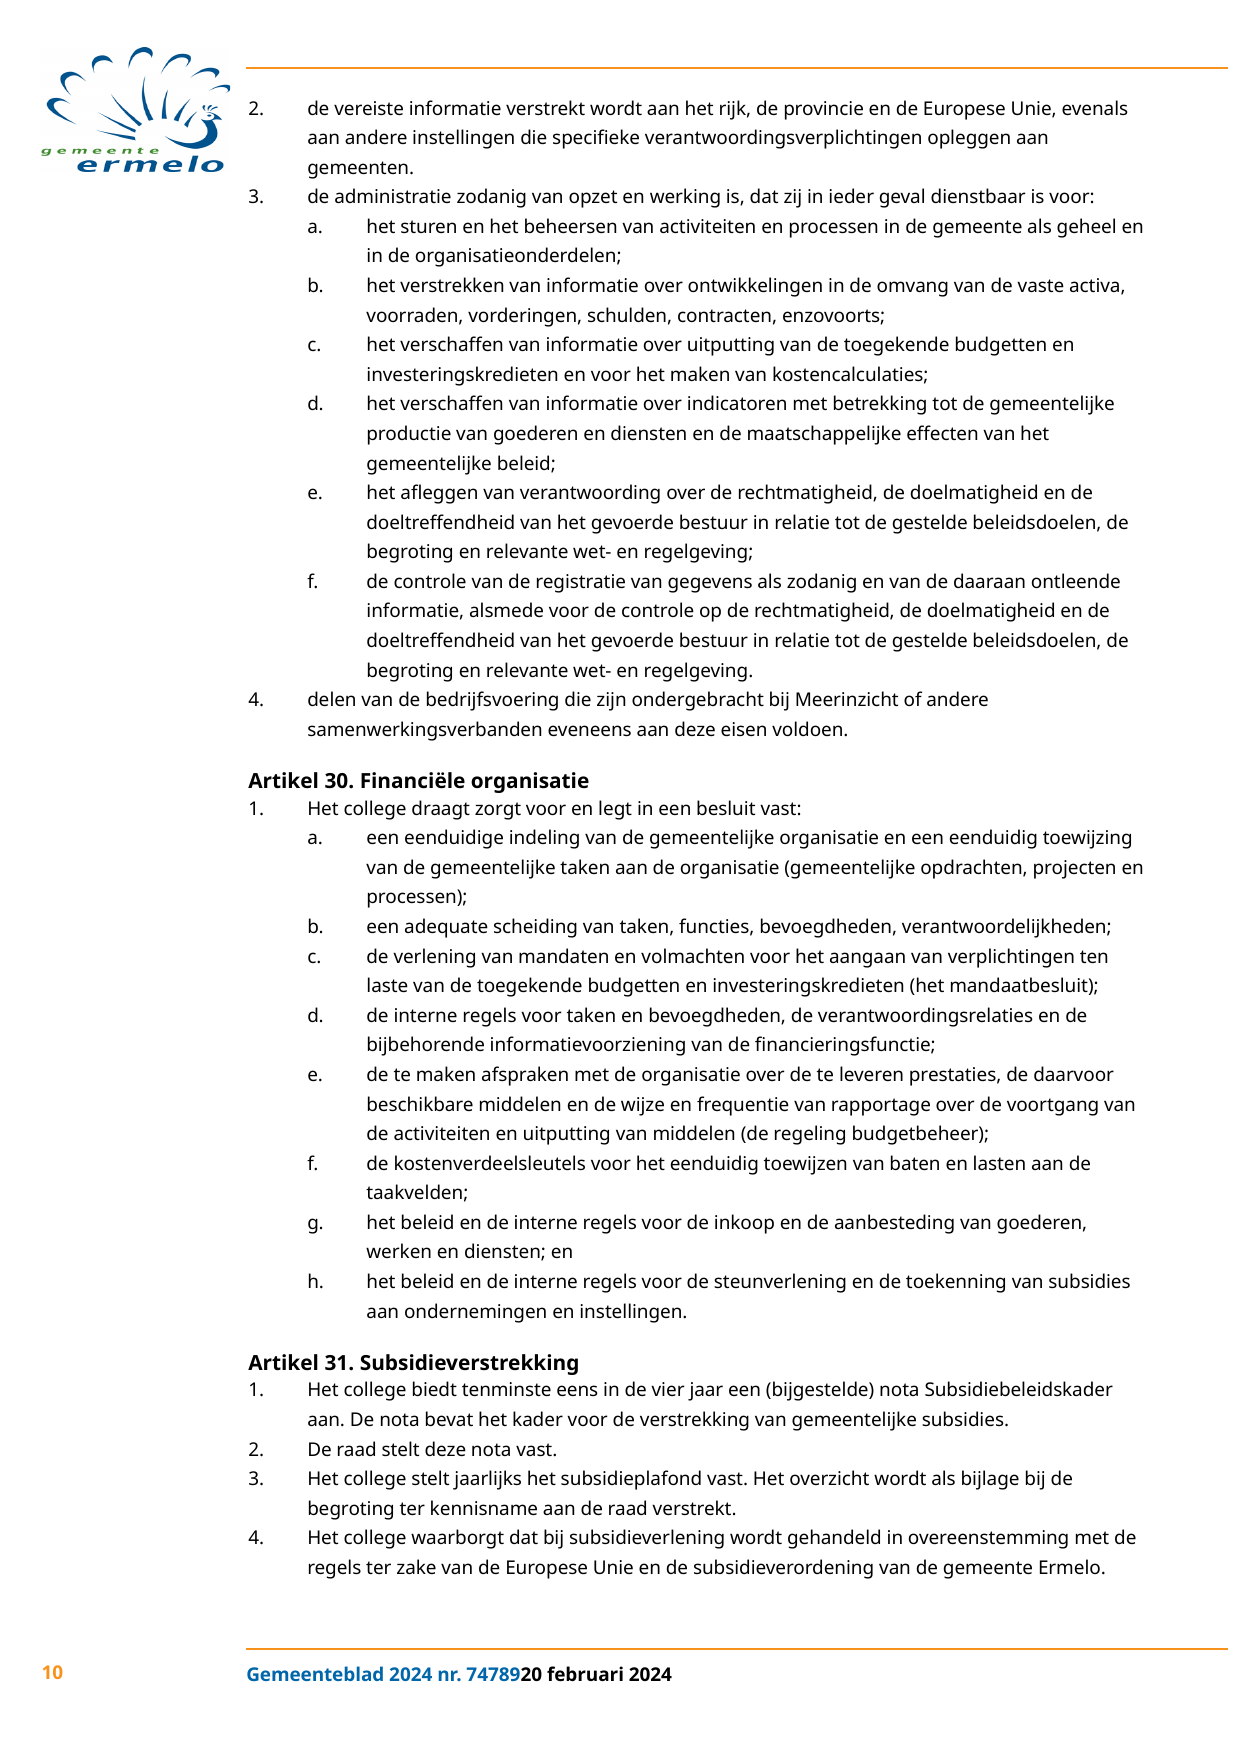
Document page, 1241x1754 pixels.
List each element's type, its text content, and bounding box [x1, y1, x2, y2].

list de controle van de registratie van gegevens als zodanig en van de daaraan ontleende informatie, alsmede voor de controle op de rechtmatigheid, de doelmatigheid en de doeltreffendheid van het gevoerde bestuur in relatie tot de gestelde beleidsdoelen, de begroting en relevante wet- en regelgeving. [307, 568, 1152, 683]
list delen van de bedrijfsvoering die zijn ondergebracht bij Meerinzicht of andere samenwerkingsverbanden eveneens aan deze eisen voldoen. [248, 686, 1152, 742]
list een eenduidige indeling van de gemeentelijke organisatie en een eenduidig toewijzing van de gemeentelijke taken aan de organisatie (gemeentelijke opdrachten, projecten en processen); [307, 824, 1152, 909]
list het beleid en de interne regels voor de inkoop en de aanbesteding van goederen, werken en diensten; en [307, 1209, 1152, 1264]
list het beleid en de interne regels voor de steunverlening en de toekenning van subsidies aan ondernemingen en instellingen. [307, 1268, 1152, 1323]
picture [41, 47, 231, 172]
text Artikel 31. Subsidieverstrekking [248, 1348, 1152, 1377]
list de interne regels voor taken en bevoegdheden, de verantwoordingsrelaties en de bijbehorende informatievoorziening van de financieringsfunctie; [307, 1002, 1152, 1057]
list de vereiste informatie verstrekt wordt aan het rijk, de provincie en de Europese Unie, evenals aan andere instellingen die specifieke verantwoordingsverplichtingen opleggen aan gemeenten. [248, 95, 1152, 180]
list een adequate scheiding van taken, functies, bevoegdheden, verantwoordelijkheden; [307, 913, 1152, 939]
list de verlening van mandaten en volmachten voor het aangaan van verplichtingen ten laste van de toegekende budgetten en investeringskredieten (het mandaatbesluit); [307, 943, 1152, 998]
list Het college draagt zorgt voor en legt in een besluit vast: [248, 795, 1152, 821]
list het verstrekken van informatie over ontwikkelingen in de omvang van de vaste activa, voorraden, vorderingen, schulden, contracten, enzovoorts; [307, 272, 1152, 328]
list de administratie zodanig van opzet en werking is, dat zij in ieder geval dienstbaar is voor: [248, 183, 1152, 209]
text Artikel 30. Financiële organisatie [248, 766, 1152, 795]
list het sturen en het beheersen van activiteiten en processen in de gemeente als geheel en in de organisatieonderdelen; [307, 213, 1152, 268]
list het verschaffen van informatie over indicatoren met betrekking tot de gemeentelijke productie van goederen en diensten en de maatschappelijke effecten van het gemeentelijke beleid; [307, 391, 1152, 476]
list De raad stelt deze nota vast. [248, 1436, 1152, 1462]
list het verschaffen van informatie over uitputting van de toegekende budgetten en investeringskredieten en voor het maken van kostencalculaties; [307, 331, 1152, 387]
list de te maken afspraken met de organisatie over de te leveren prestaties, de daarvoor beschikbare middelen en de wijze en frequentie van rapportage over de voortgang van de activiteiten en uitputting van middelen (de regeling budgetbeheer); [307, 1061, 1152, 1146]
list Het college waarborgt dat bij subsidieverlening wordt gehandeld in overeenstemming met de regels ter zake van de Europese Unie en de subsidieverordening van de gemeente Ermelo. [248, 1524, 1152, 1580]
list de kostenverdeelsleutels voor het eenduidig toewijzen van baten en lasten aan de taakvelden; [307, 1150, 1152, 1205]
list het afleggen van verantwoording over de rechtmatigheid, de doelmatigheid en de doeltreffendheid van het gevoerde bestuur in relatie tot de gestelde beleidsdoelen, de begroting en relevante wet- en regelgeving; [307, 479, 1152, 564]
list Het college biedt tenminste eens in de vier jaar een (bijgestelde) nota Subsidiebeleidskader aan. De nota bevat het kader voor de verstrekking van gemeentelijke subsidies. [248, 1377, 1152, 1432]
list Het college stelt jaarlijks het subsidieplafond vast. Het overzicht wordt als bijlage bij de begroting ter kennisname aan de raad verstrekt. [248, 1465, 1152, 1521]
